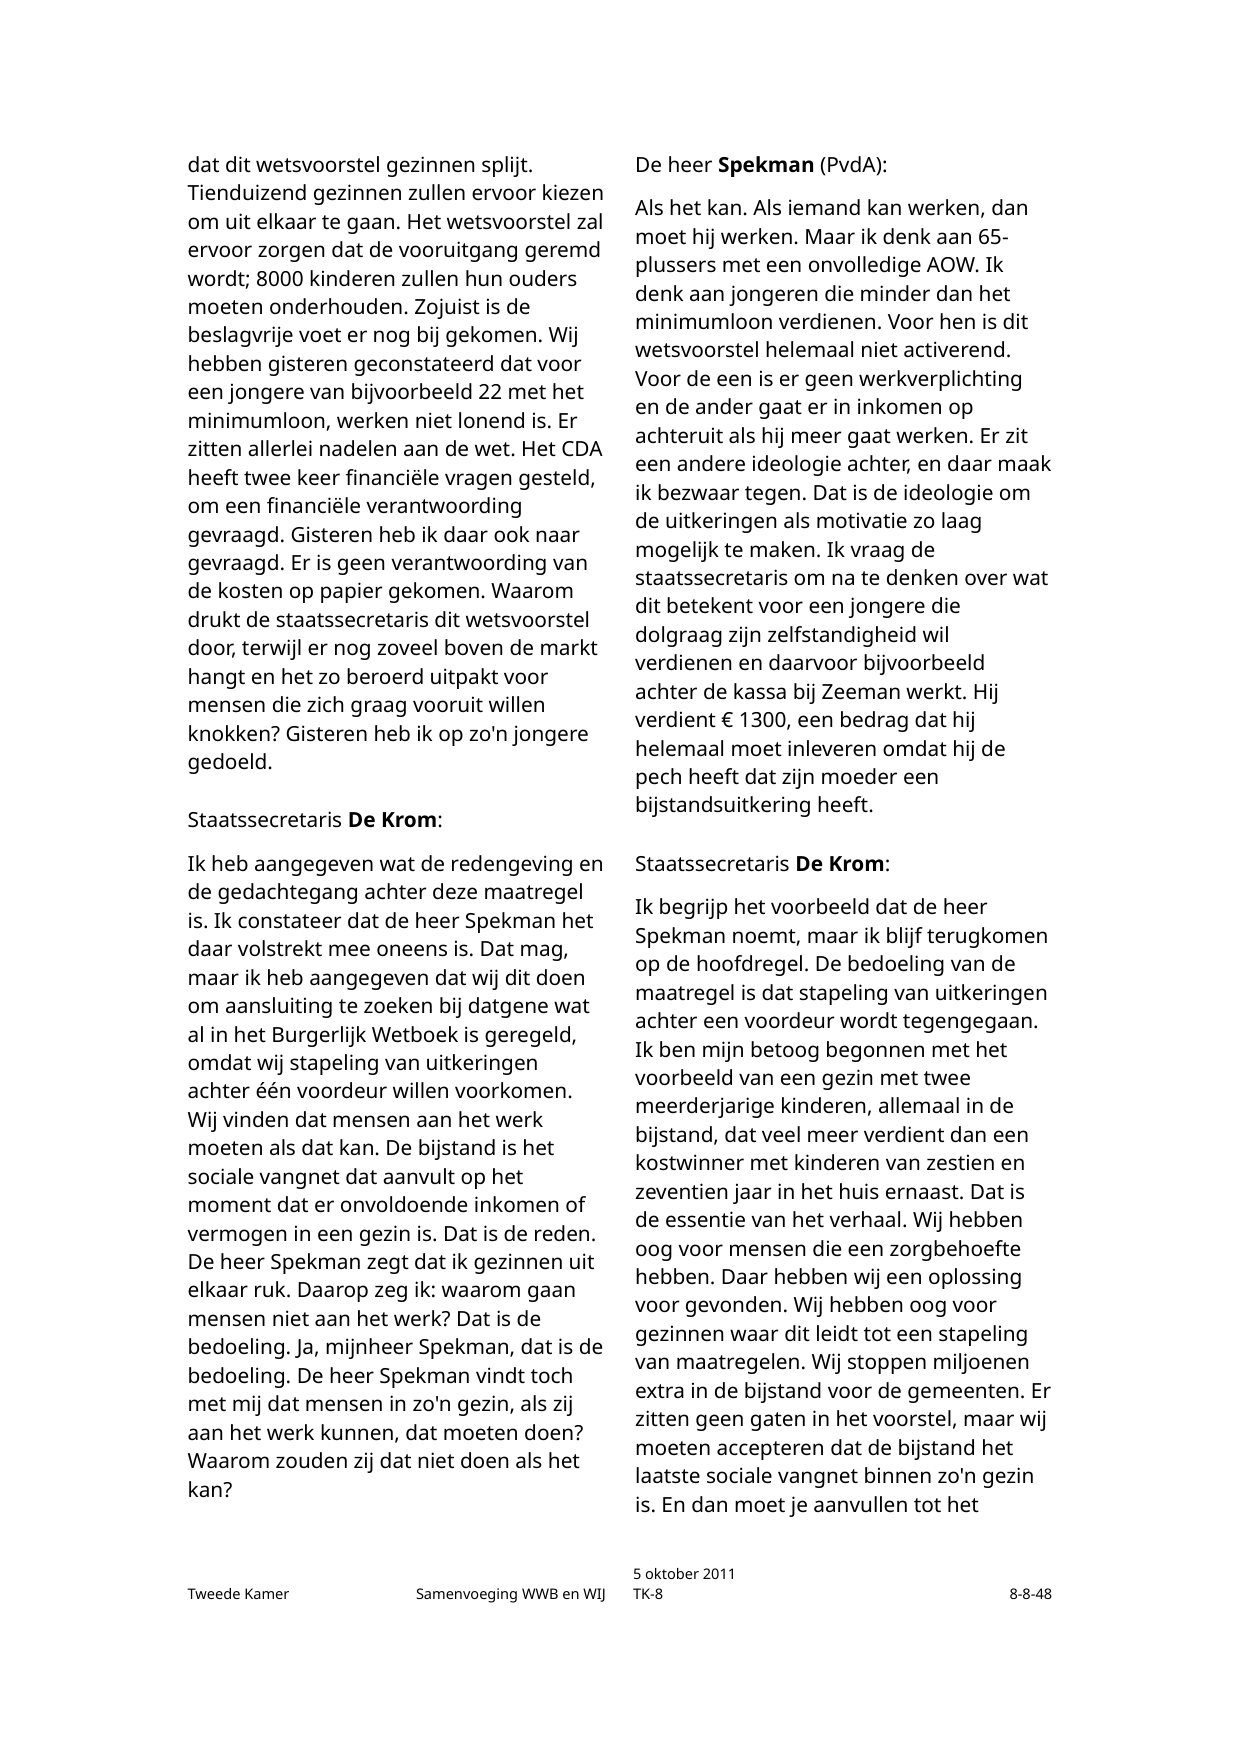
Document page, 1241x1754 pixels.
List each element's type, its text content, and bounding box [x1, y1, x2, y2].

text dat dit wetsvoorstel gezinnen splijt. Tienduizend gezinnen zullen ervoor kiezen om uit elkaar te gaan. Het wetsvoorstel zal ervoor zorgen dat de vooruitgang geremd wordt; 8000 kinderen zullen hun ouders moeten onderhouden. Zojuist is de beslagvrije voet er nog bij gekomen. Wij hebben gisteren geconstateerd dat voor een jongere van bijvoorbeeld 22 met het minimumloon, werken niet lonend is. Er zitten allerlei nadelen aan de wet. Het CDA heeft twee keer financiële vragen gesteld, om een financiële verantwoording gevraagd. Gisteren heb ik daar ook naar gevraagd. Er is geen verantwoording van de kosten op papier gekomen. Waarom drukt de staatssecretaris dit wetsvoorstel door, terwijl er nog zoveel boven de markt hangt en het zo beroerd uitpakt voor mensen die zich graag vooruit willen knokken? Gisteren heb ik op zo'n jongere gedoeld. [187, 150, 605, 776]
text Ik begrijp het voorbeeld dat de heer Spekman noemt, maar ik blijf terugkomen op de hoofdregel. De bedoeling van de maatregel is dat stapeling van uitkeringen achter een voordeur wordt tegengegaan. Ik ben mijn betoog begonnen met het voorbeeld van een gezin met twee meerderjarige kinderen, allemaal in de bijstand, dat veel meer verdient dan een kostwinner met kinderen van zestien en zeventien jaar in het huis ernaast. Dat is de essentie van het verhaal. Wij hebben oog voor mensen die een zorgbehoefte hebben. Daar hebben wij een oplossing voor gevonden. Wij hebben oog voor gezinnen waar dit leidt tot een stapeling van maatregelen. Wij stoppen miljoenen extra in de bijstand voor de gemeenten. Er zitten geen gaten in het voorstel, maar wij moeten accepteren dat de bijstand het laatste sociale vangnet binnen zo'n gezin is. En dan moet je aanvullen tot het [635, 892, 1053, 1518]
text Staatssecretaris De Krom: [187, 806, 605, 834]
text Staatssecretaris De Krom: [635, 849, 1053, 877]
text Als het kan. Als iemand kan werken, dan moet hij werken. Maar ik denk aan 65-plussers met een onvolledige AOW. Ik denk aan jongeren die minder dan het minimumloon verdienen. Voor hen is dit wetsvoorstel helemaal niet activerend. Voor de een is er geen werkverplichting en de ander gaat er in inkomen op achteruit als hij meer gaat werken. Er zit een andere ideologie achter, en daar maak ik bezwaar tegen. Dat is de ideologie om de uitkeringen als motivatie zo laag mogelijk te maken. Ik vraag de staatssecretaris om na te denken over wat dit betekent voor een jongere die dolgraag zijn zelfstandigheid wil verdienen en daarvoor bijvoorbeeld achter de kassa bij Zeeman werkt. Hij verdient € 1300, een bedrag dat hij helemaal moet inleveren omdat hij de pech heeft dat zijn moeder een bijstandsuitkering heeft. [635, 193, 1053, 819]
text Ik heb aangegeven wat de redengeving en de gedachtegang achter deze maatregel is. Ik constateer dat de heer Spekman het daar volstrekt mee oneens is. Dat mag, maar ik heb aangegeven dat wij dit doen om aansluiting te zoeken bij datgene wat al in het Burgerlijk Wetboek is geregeld, omdat wij stapeling van uitkeringen achter één voordeur willen voorkomen. Wij vinden dat mensen aan het werk moeten als dat kan. De bijstand is het sociale vangnet dat aanvult op het moment dat er onvoldoende inkomen of vermogen in een gezin is. Dat is de reden. De heer Spekman zegt dat ik gezinnen uit elkaar ruk. Daarop zeg ik: waarom gaan mensen niet aan het werk? Dat is de bedoeling. Ja, mijnheer Spekman, dat is de bedoeling. De heer Spekman vindt toch met mij dat mensen in zo'n gezin, als zij aan het werk kunnen, dat moeten doen? Waarom zouden zij dat niet doen als het kan? [187, 849, 605, 1503]
text De heer Spekman (PvdA): [635, 150, 1053, 178]
